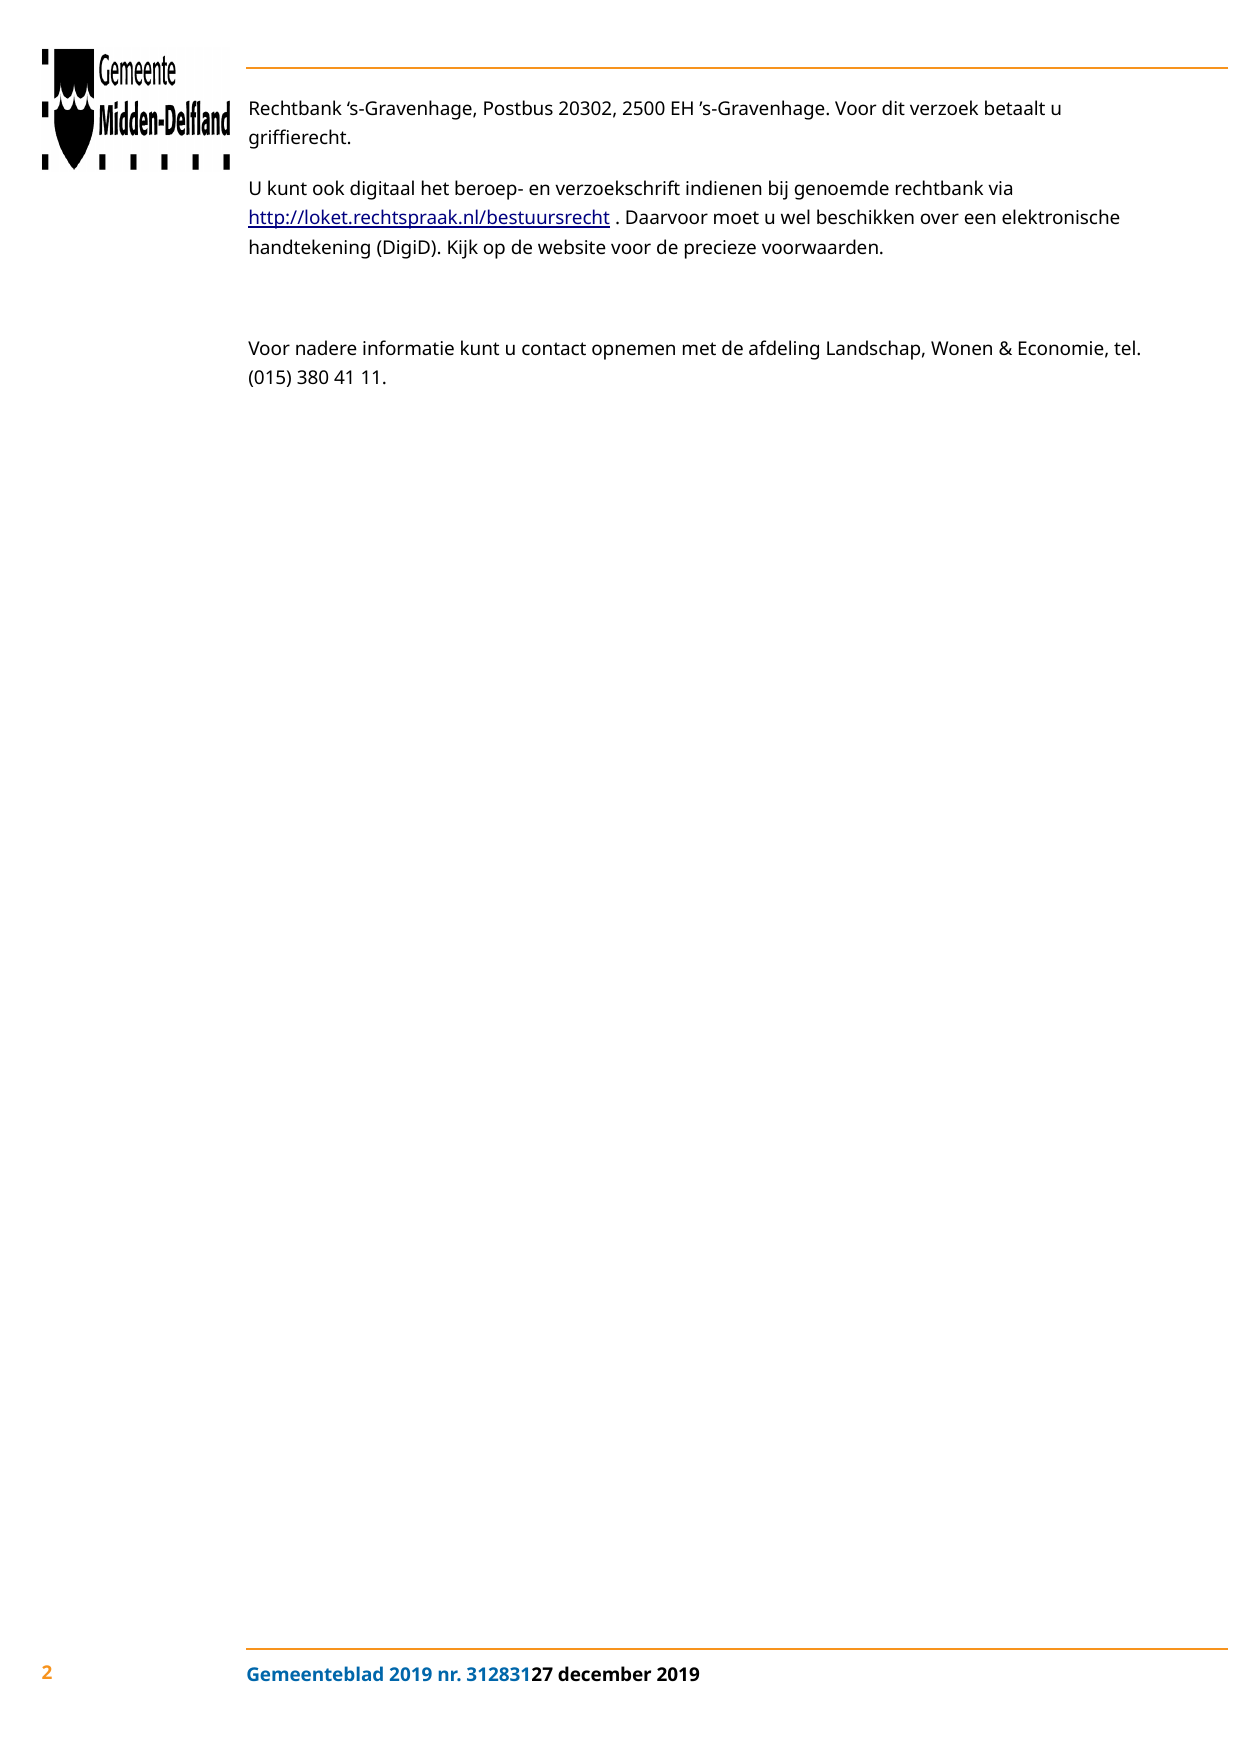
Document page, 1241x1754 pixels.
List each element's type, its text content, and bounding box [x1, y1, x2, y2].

text Voor nadere informatie kunt u contact opnemen met de afdeling Landschap, Wonen & Economie, tel. (015) 380 41 11. [248, 335, 1152, 390]
text Rechtbank ‘s-Gravenhage, Postbus 20302, 2500 EH ’s-Gravenhage. Voor dit verzoek betaalt u griffierecht. [248, 95, 1152, 150]
text U kunt ook digitaal het beroep- en verzoekschrift indienen bij genoemde rechtbank via http://loket.rechtspraak.nl/bestuursrecht . Daarvoor moet u wel beschikken over een elektronische handtekening (DigiD). Kijk op de website voor de precieze voorwaarden. [248, 175, 1152, 260]
picture [41, 47, 231, 172]
